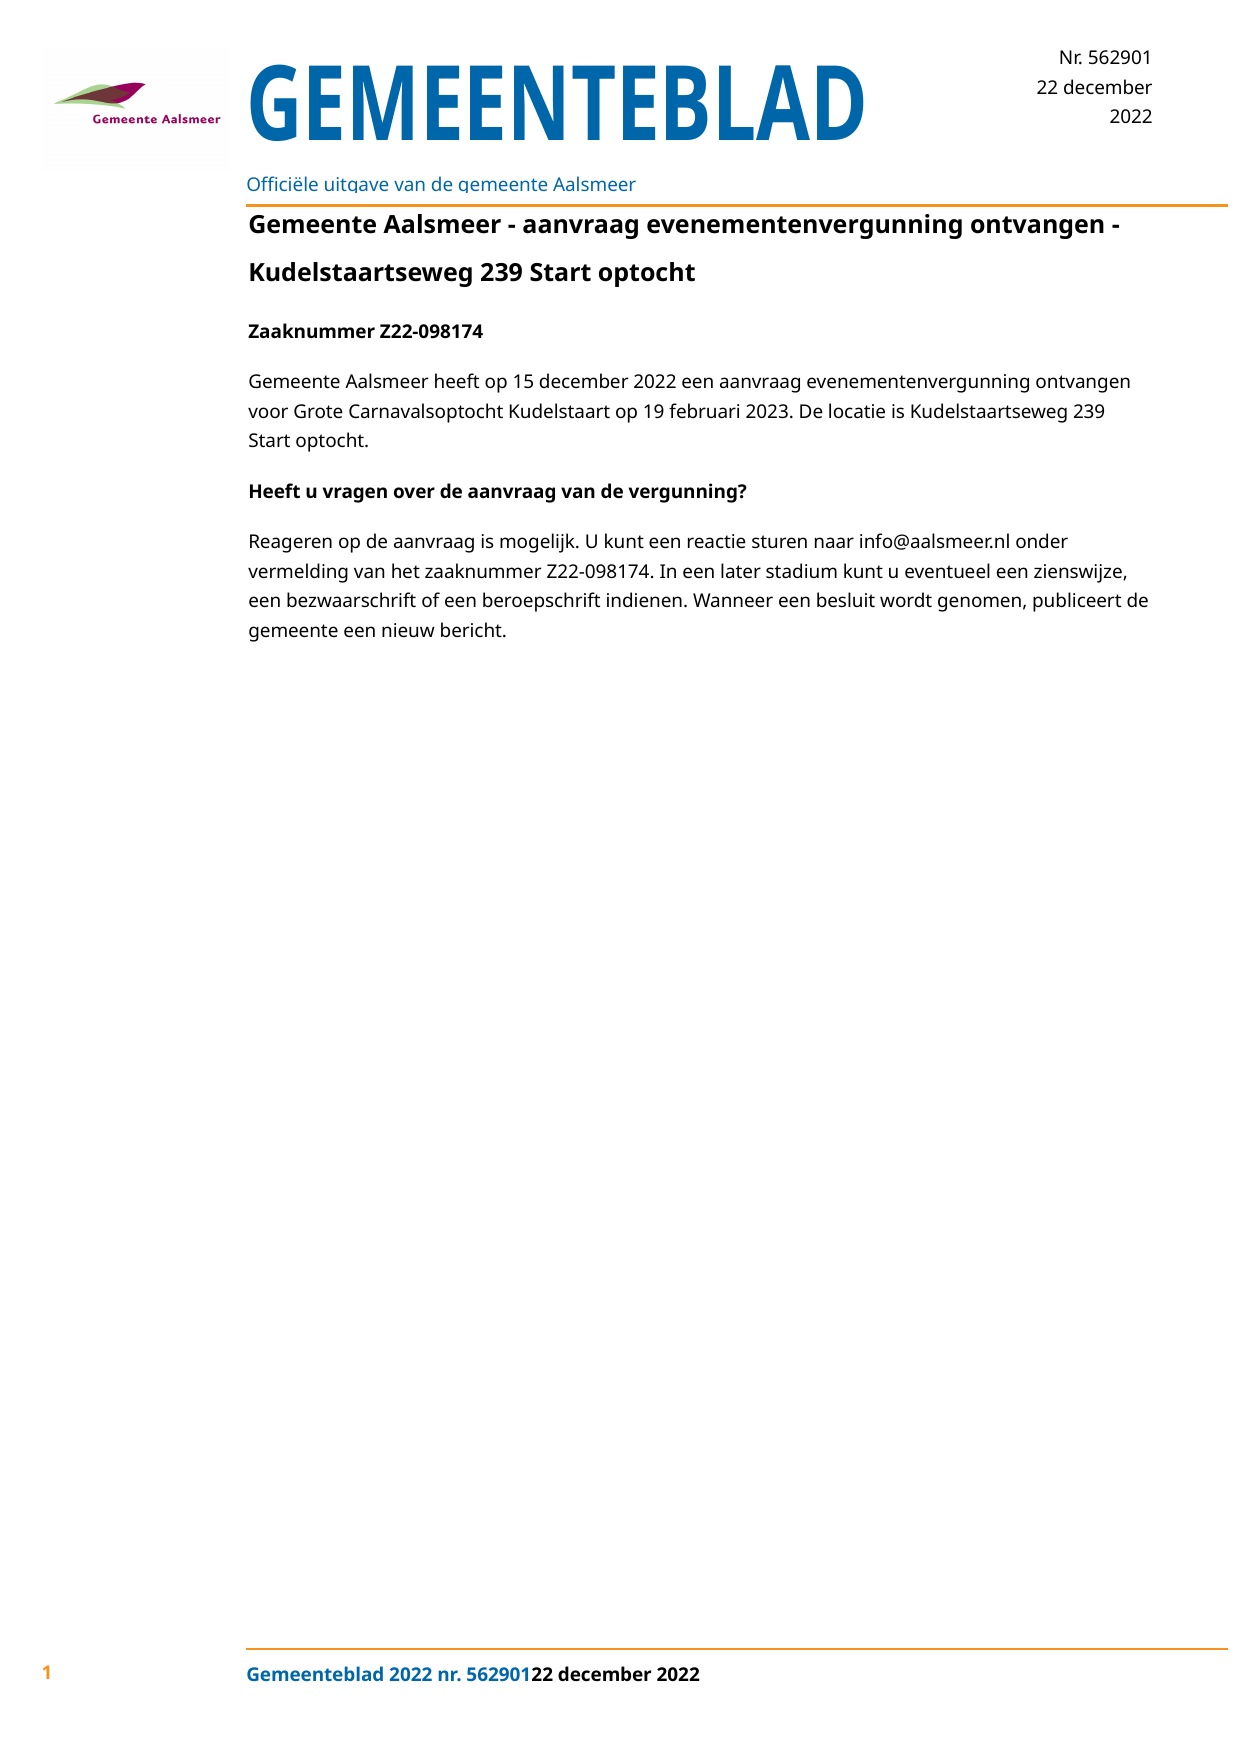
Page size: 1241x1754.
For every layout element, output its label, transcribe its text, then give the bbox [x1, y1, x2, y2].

text Gemeente Aalsmeer - aanvraag evenementenvergunning ontvangen - Kudelstaartseweg 239 Start optocht [248, 207, 1152, 288]
text Zaaknummer Z22-098174 [248, 318, 1152, 344]
text Heeft u vragen over de aanvraag van de vergunning? [248, 478, 1152, 504]
text Reageren op de aanvraag is mogelijk. U kunt een reactie sturen naar info@aalsmeer.nl onder vermelding van het zaaknummer Z22-098174. In een later stadium kunt u eventueel een zienswijze, een bezwaarschrift of een beroepschrift indienen. Wanneer een besluit wordt genomen, publiceert de gemeente een nieuw bericht. [248, 528, 1152, 643]
picture [41, 47, 231, 172]
text Gemeente Aalsmeer heeft op 15 december 2022 een aanvraag evenementenvergunning ontvangen voor Grote Carnavalsoptocht Kudelstaart op 19 februari 2023. De locatie is Kudelstaartseweg 239 Start optocht. [248, 368, 1152, 453]
